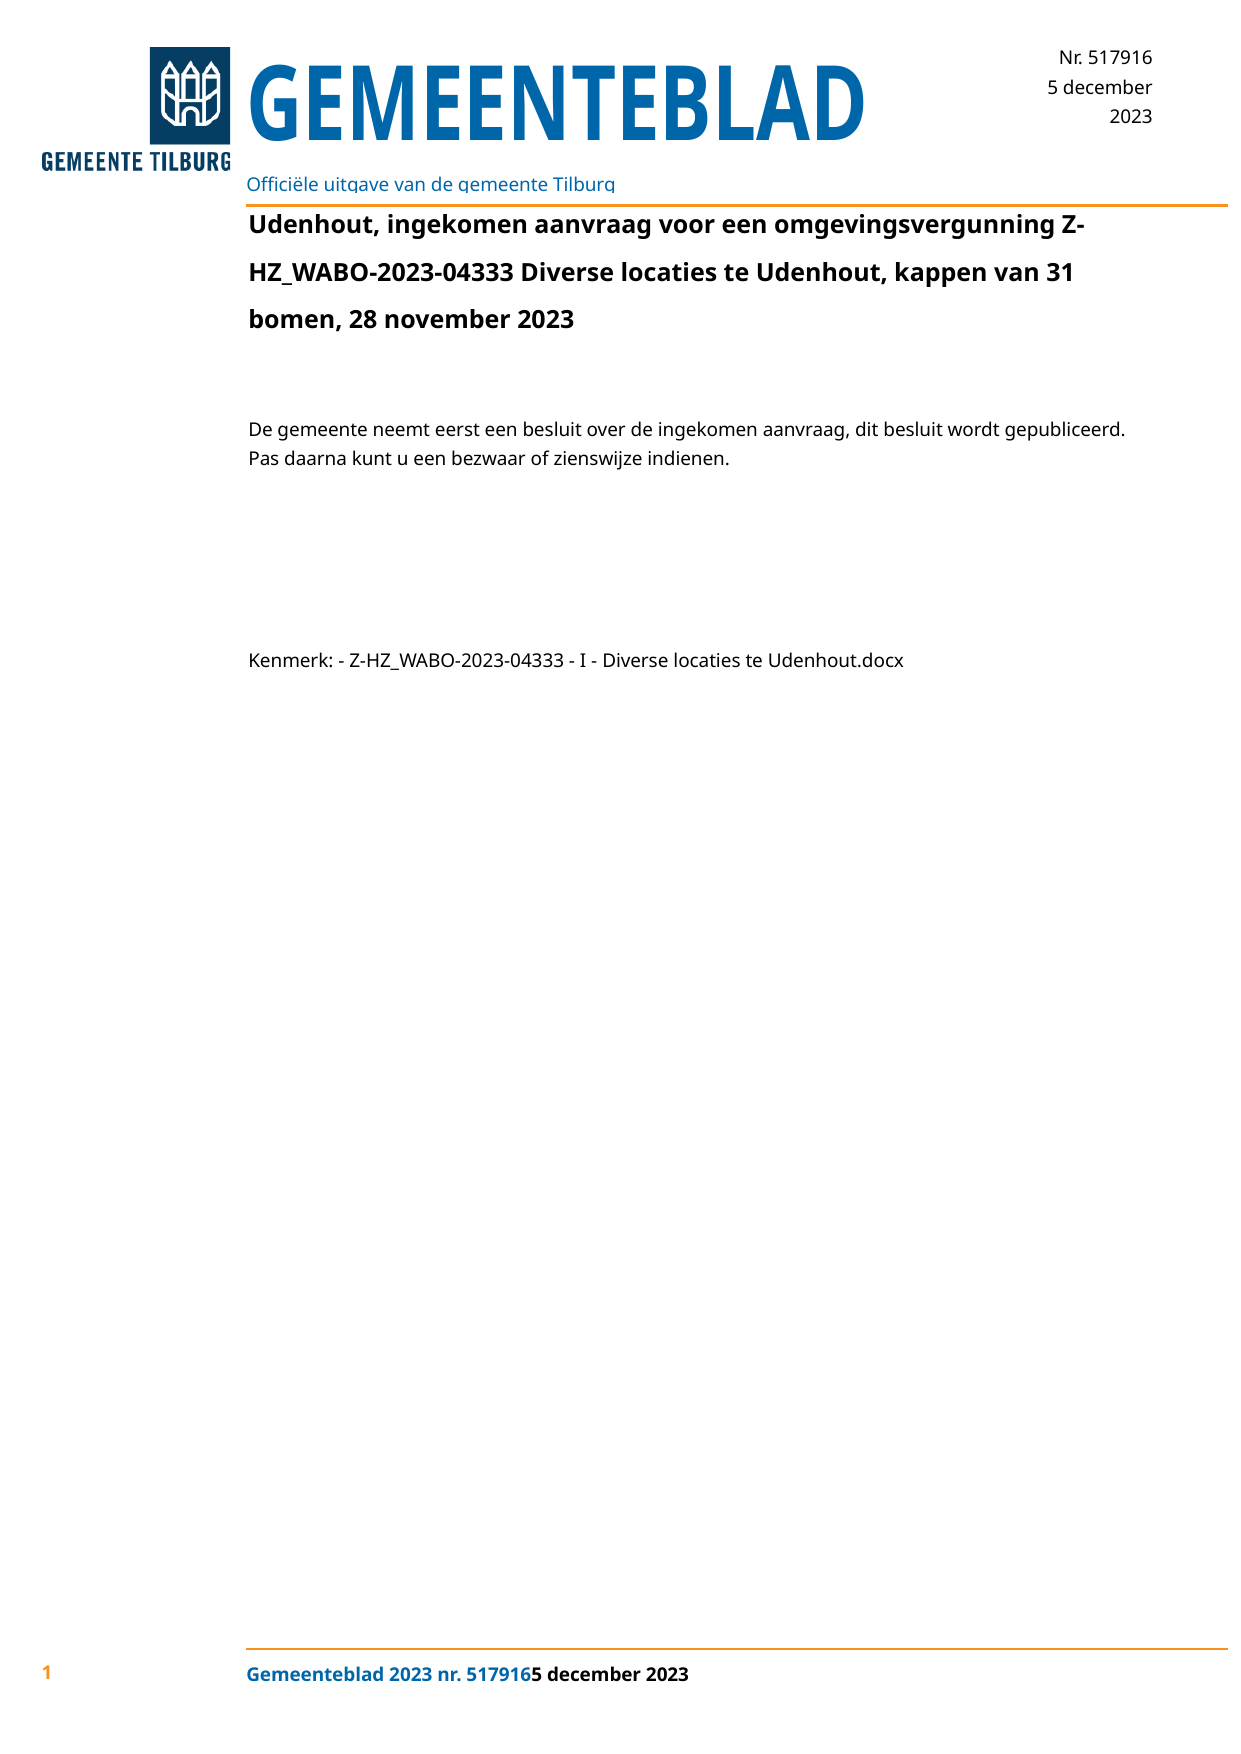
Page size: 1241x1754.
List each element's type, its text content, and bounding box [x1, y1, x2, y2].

text Udenhout, ingekomen aanvraag voor een omgevingsvergunning Z-HZ_WABO-2023-04333 Diverse locaties te Udenhout, kappen van 31 bomen, 28 november 2023 [248, 207, 1152, 336]
text Kenmerk: - Z-HZ_WABO-2023-04333 - I - Diverse locaties te Udenhout.docx [248, 647, 1152, 673]
picture [41, 47, 231, 172]
text De gemeente neemt eerst een besluit over de ingekomen aanvraag, dit besluit wordt gepubliceerd. Pas daarna kunt u een bezwaar of zienswijze indienen. [248, 416, 1152, 471]
